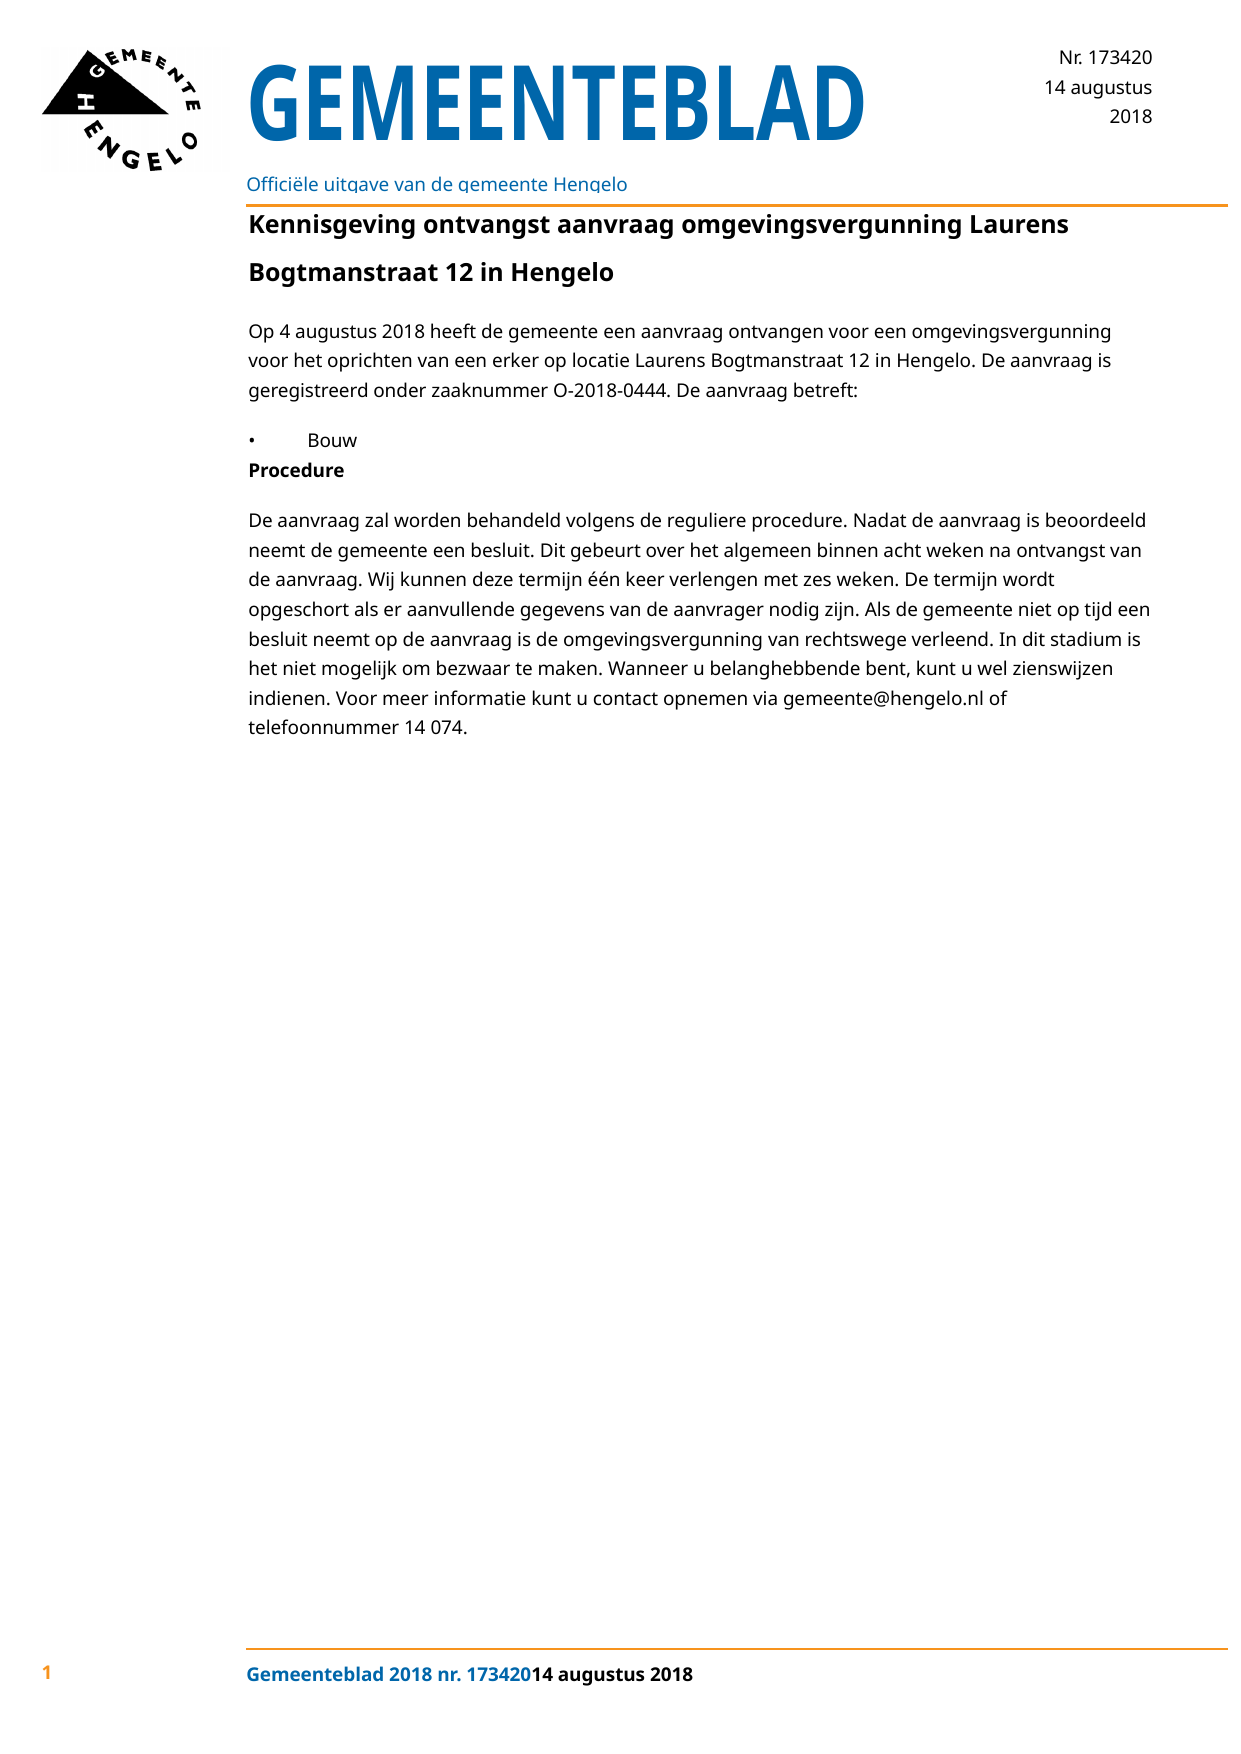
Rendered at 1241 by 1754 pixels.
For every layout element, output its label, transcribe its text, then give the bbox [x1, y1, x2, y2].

text De aanvraag zal worden behandeld volgens de reguliere procedure. Nadat de aanvraag is beoordeeld neemt de gemeente een besluit. Dit gebeurt over het algemeen binnen acht weken na ontvangst van de aanvraag. Wij kunnen deze termijn één keer verlengen met zes weken. De termijn wordt opgeschort als er aanvullende gegevens van de aanvrager nodig zijn. Als de gemeente niet op tijd een besluit neemt op de aanvraag is de omgevingsvergunning van rechtswege verleend. In dit stadium is het niet mogelijk om bezwaar te maken. Wanneer u belanghebbende bent, kunt u wel zienswijzen indienen. Voor meer informatie kunt u contact opnemen via gemeente@hengelo.nl of telefoonnummer 14 074. [248, 507, 1152, 740]
text Op 4 augustus 2018 heeft de gemeente een aanvraag ontvangen voor een omgevingsvergunning voor het oprichten van een erker op locatie Laurens Bogtmanstraat 12 in Hengelo. De aanvraag is geregistreerd onder zaaknummer O-2018-0444. De aanvraag betreft: [248, 318, 1152, 403]
text Kennisgeving ontvangst aanvraag omgevingsvergunning Laurens Bogtmanstraat 12 in Hengelo [248, 207, 1152, 288]
text Procedure [248, 457, 1152, 483]
list Bouw [248, 427, 1152, 453]
picture [41, 47, 231, 172]
